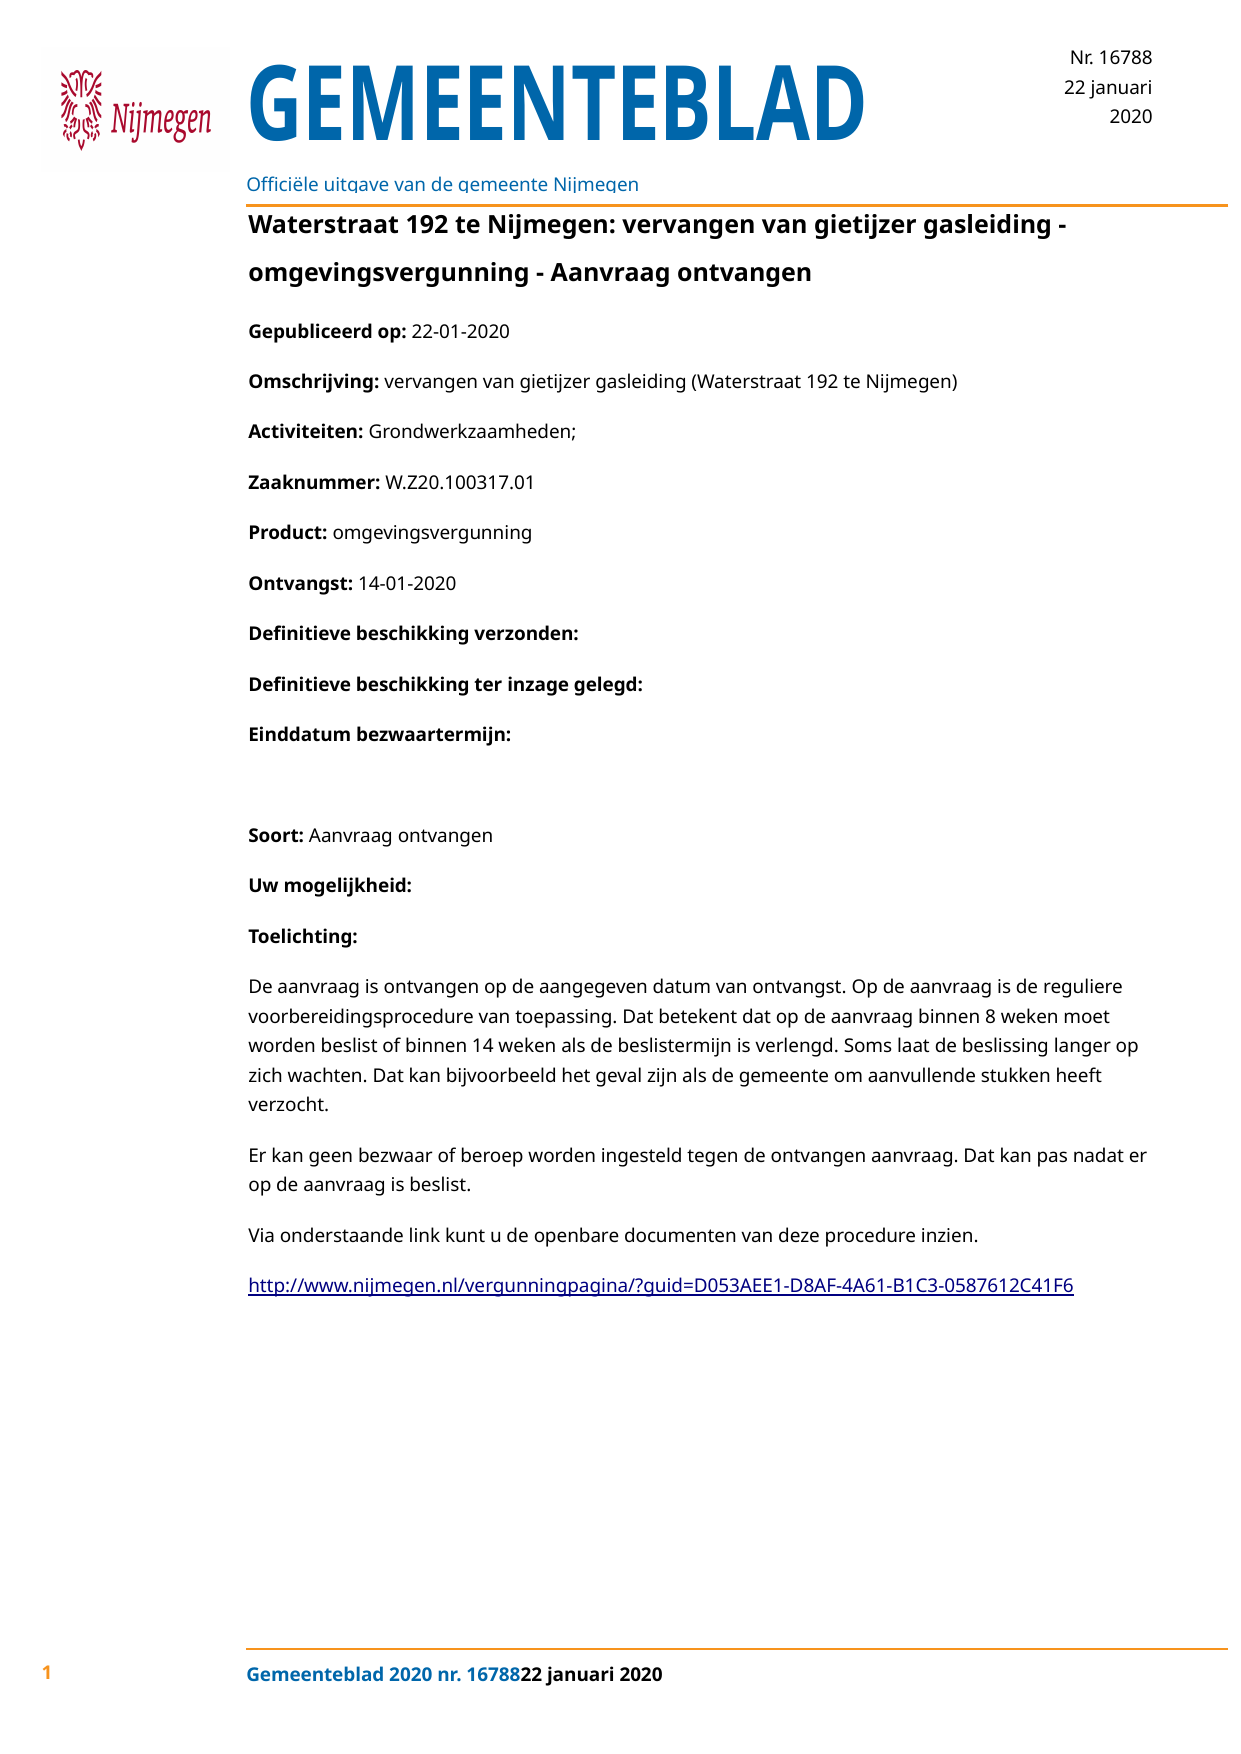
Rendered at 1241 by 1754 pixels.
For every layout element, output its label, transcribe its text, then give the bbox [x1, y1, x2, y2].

text Product: omgevingsvergunning [248, 519, 1152, 545]
text Einddatum bezwaartermijn: [248, 721, 1152, 747]
text Omschrijving: vervangen van gietijzer gasleiding (Waterstraat 192 te Nijmegen) [248, 368, 1152, 394]
text Uw mogelijkheid: [248, 872, 1152, 898]
text Er kan geen bezwaar of beroep worden ingesteld tegen de ontvangen aanvraag. Dat kan pas nadat er op de aanvraag is beslist. [248, 1142, 1152, 1197]
text De aanvraag is ontvangen op de aangegeven datum van ontvangst. Op de aanvraag is de reguliere voorbereidingsprocedure van toepassing. Dat betekent dat op de aanvraag binnen 8 weken moet worden beslist of binnen 14 weken als de beslistermijn is verlengd. Soms laat de beslissing langer op zich wachten. Dat kan bijvoorbeeld het geval zijn als de gemeente om aanvullende stukken heeft verzocht. [248, 973, 1152, 1117]
text http://www.nijmegen.nl/vergunningpagina/?guid=D053AEE1-D8AF-4A61-B1C3-0587612C41F6 [248, 1272, 1152, 1298]
text Waterstraat 192 te Nijmegen: vervangen van gietijzer gasleiding - omgevingsvergunning - Aanvraag ontvangen [248, 207, 1152, 288]
text Toelichting: [248, 923, 1152, 949]
text Activiteiten: Grondwerkzaamheden; [248, 419, 1152, 444]
text Ontvangst: 14-01-2020 [248, 570, 1152, 596]
text Via onderstaande link kunt u de openbare documenten van deze procedure inzien. [248, 1222, 1152, 1248]
picture [41, 47, 231, 172]
text Definitieve beschikking verzonden: [248, 620, 1152, 646]
text Zaaknummer: W.Z20.100317.01 [248, 469, 1152, 495]
text Gepubliceerd op: 22-01-2020 [248, 318, 1152, 344]
text Soort: Aanvraag ontvangen [248, 822, 1152, 848]
text Definitieve beschikking ter inzage gelegd: [248, 671, 1152, 697]
